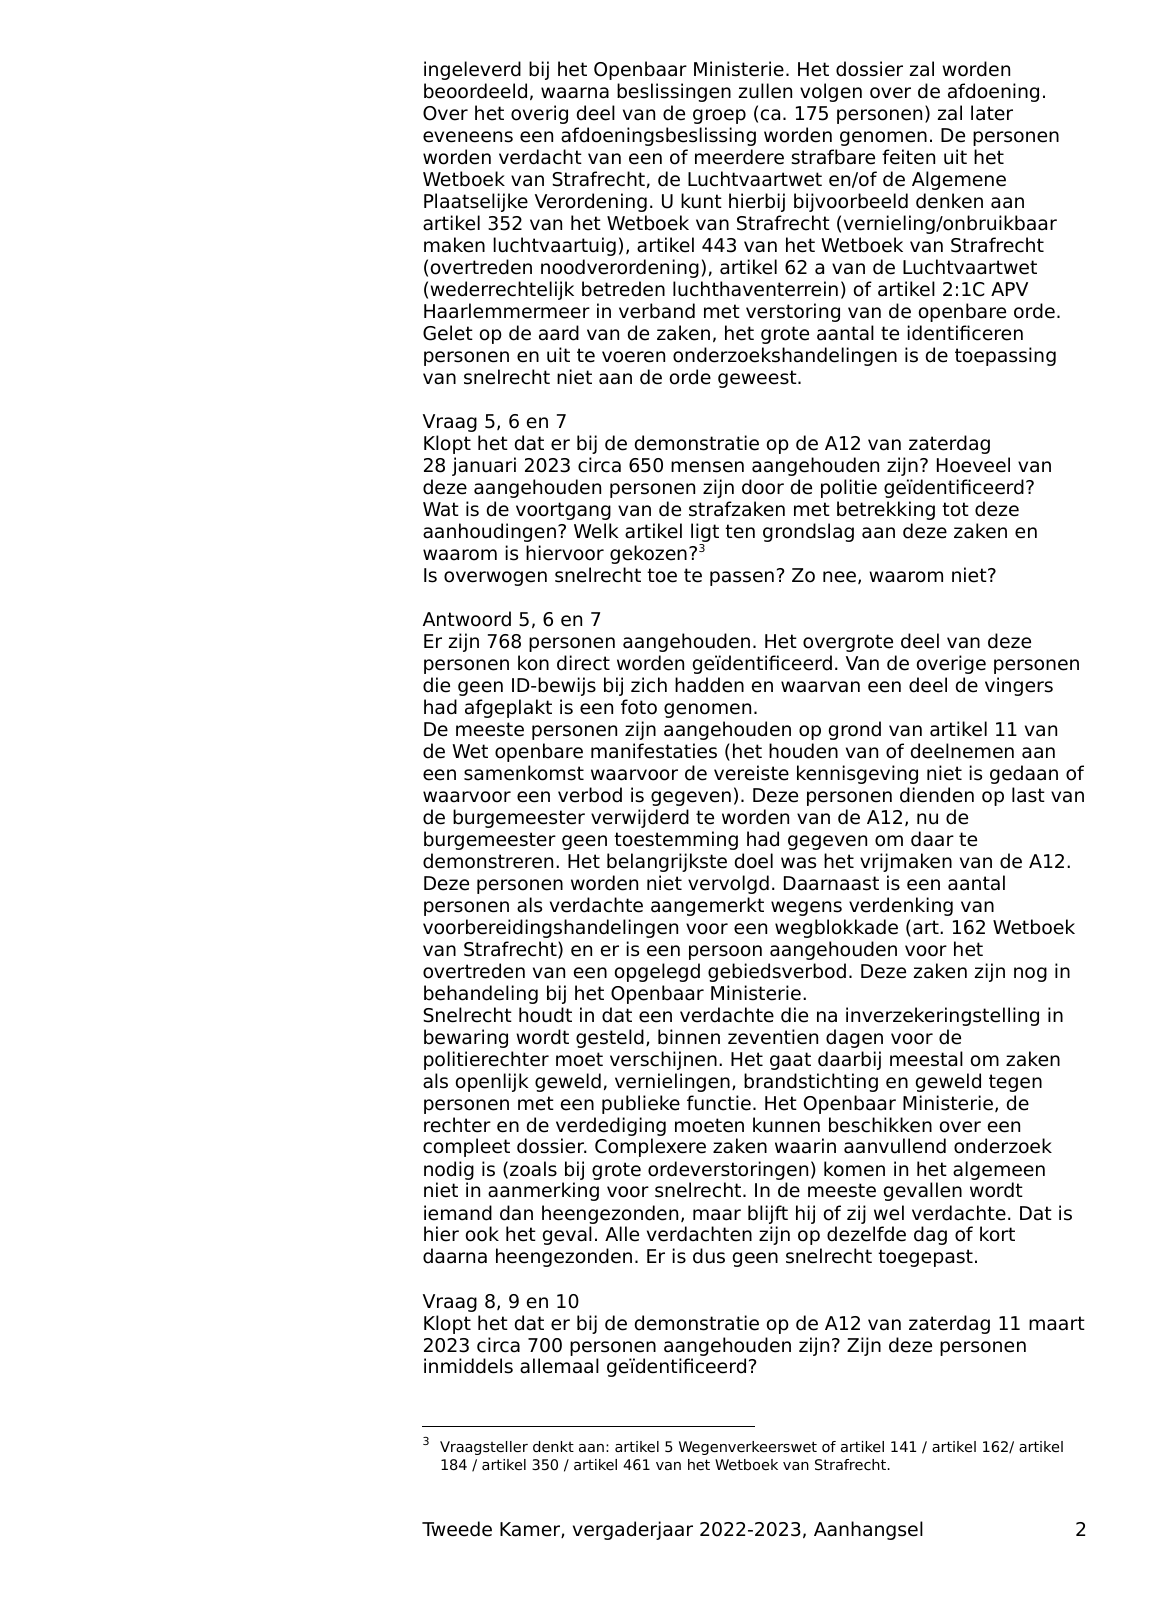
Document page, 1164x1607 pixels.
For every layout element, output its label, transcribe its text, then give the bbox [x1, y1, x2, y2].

text Wat is de voortgang van de strafzaken met betrekking tot deze aanhoudingen? Welk artikel ligt ten grondslag aan deze zaken en waarom is hiervoor gekozen? [422, 499, 1087, 565]
text ingeleverd bij het Openbaar Ministerie. Het dossier zal worden beoordeeld, waarna beslissingen zullen volgen over de afdoening. Over het overig deel van de groep (ca. 175 personen) zal later eveneens een afdoeningsbeslissing worden genomen. De personen worden verdacht van een of meerdere strafbare feiten uit het Wetboek van Strafrecht, de Luchtvaartwet en/of de Algemene Plaatselijke Verordening. U kunt hierbij bijvoorbeeld denken aan artikel 352 van het Wetboek van Strafrecht (vernieling/onbruikbaar maken luchtvaartuig), artikel 443 van het Wetboek van Strafrecht (overtreden noodverordening), artikel 62 a van de Luchtvaartwet (wederrechtelijk betreden luchthaventerrein) of artikel 2:1C APV Haarlemmermeer in verband met verstoring van de openbare orde. Gelet op de aard van de zaken, het grote aantal te identificeren personen en uit te voeren onderzoekshandelingen is de toepassing van snelrecht niet aan de orde geweest. [422, 59, 1087, 389]
text Vraag 8, 9 en 10 [422, 1291, 1087, 1312]
text Klopt het dat er bij de demonstratie op de A12 van zaterdag 11 maart 2023 circa 700 personen aangehouden zijn? Zijn deze personen inmiddels allemaal geïdentificeerd? [422, 1312, 1087, 1378]
text Klopt het dat er bij de demonstratie op de A12 van zaterdag 28 januari 2023 circa 650 mensen aangehouden zijn? Hoeveel van deze aangehouden personen zijn door de politie geïdentificeerd? [422, 433, 1087, 499]
text Is overwogen snelrecht toe te passen? Zo nee, waarom niet? [422, 565, 1087, 587]
text Er zijn 768 personen aangehouden. Het overgrote deel van deze personen kon direct worden geïdentificeerd. Van de overige personen die geen ID-bewijs bij zich hadden en waarvan een deel de vingers had afgeplakt is een foto genomen. [422, 631, 1087, 719]
text Vraag 5, 6 en 7 [422, 411, 1087, 433]
text Vraagsteller denkt aan: artikel 5 Wegenverkeerswet of artikel 141 / artikel 162/ artikel 184 / artikel 350 / artikel 461 van het Wetboek van Strafrecht. [422, 1435, 1087, 1474]
text Snelrecht houdt in dat een verdachte die na inverzekeringstelling in bewaring wordt gesteld, binnen zeventien dagen voor de politierechter moet verschijnen. Het gaat daarbij meestal om zaken als openlijk geweld, vernielingen, brandstichting en geweld tegen personen met een publieke functie. Het Openbaar Ministerie, de rechter en de verdediging moeten kunnen beschikken over een compleet dossier. Complexere zaken waarin aanvullend onderzoek nodig is (zoals bij grote ordeverstoringen) komen in het algemeen niet in aanmerking voor snelrecht. In de meeste gevallen wordt iemand dan heengezonden, maar blijft hij of zij wel verdachte. Dat is hier ook het geval. Alle verdachten zijn op dezelfde dag of kort daarna heengezonden. Er is dus geen snelrecht toegepast. [422, 1004, 1087, 1268]
text De meeste personen zijn aangehouden op grond van artikel 11 van de Wet openbare manifestaties (het houden van of deelnemen aan een samenkomst waarvoor de vereiste kennisgeving niet is gedaan of waarvoor een verbod is gegeven). Deze personen dienden op last van de burgemeester verwijderd te worden van de A12, nu de burgemeester geen toestemming had gegeven om daar te demonstreren. Het belangrijkste doel was het vrijmaken van de A12. Deze personen worden niet vervolgd. Daarnaast is een aantal personen als verdachte aangemerkt wegens verdenking van voorbereidingshandelingen voor een wegblokkade (art. 162 Wetboek van Strafrecht) en er is een persoon aangehouden voor het overtreden van een opgelegd gebiedsverbod. Deze zaken zijn nog in behandeling bij het Openbaar Ministerie. [422, 719, 1087, 1004]
text Antwoord 5, 6 en 7 [422, 609, 1087, 631]
